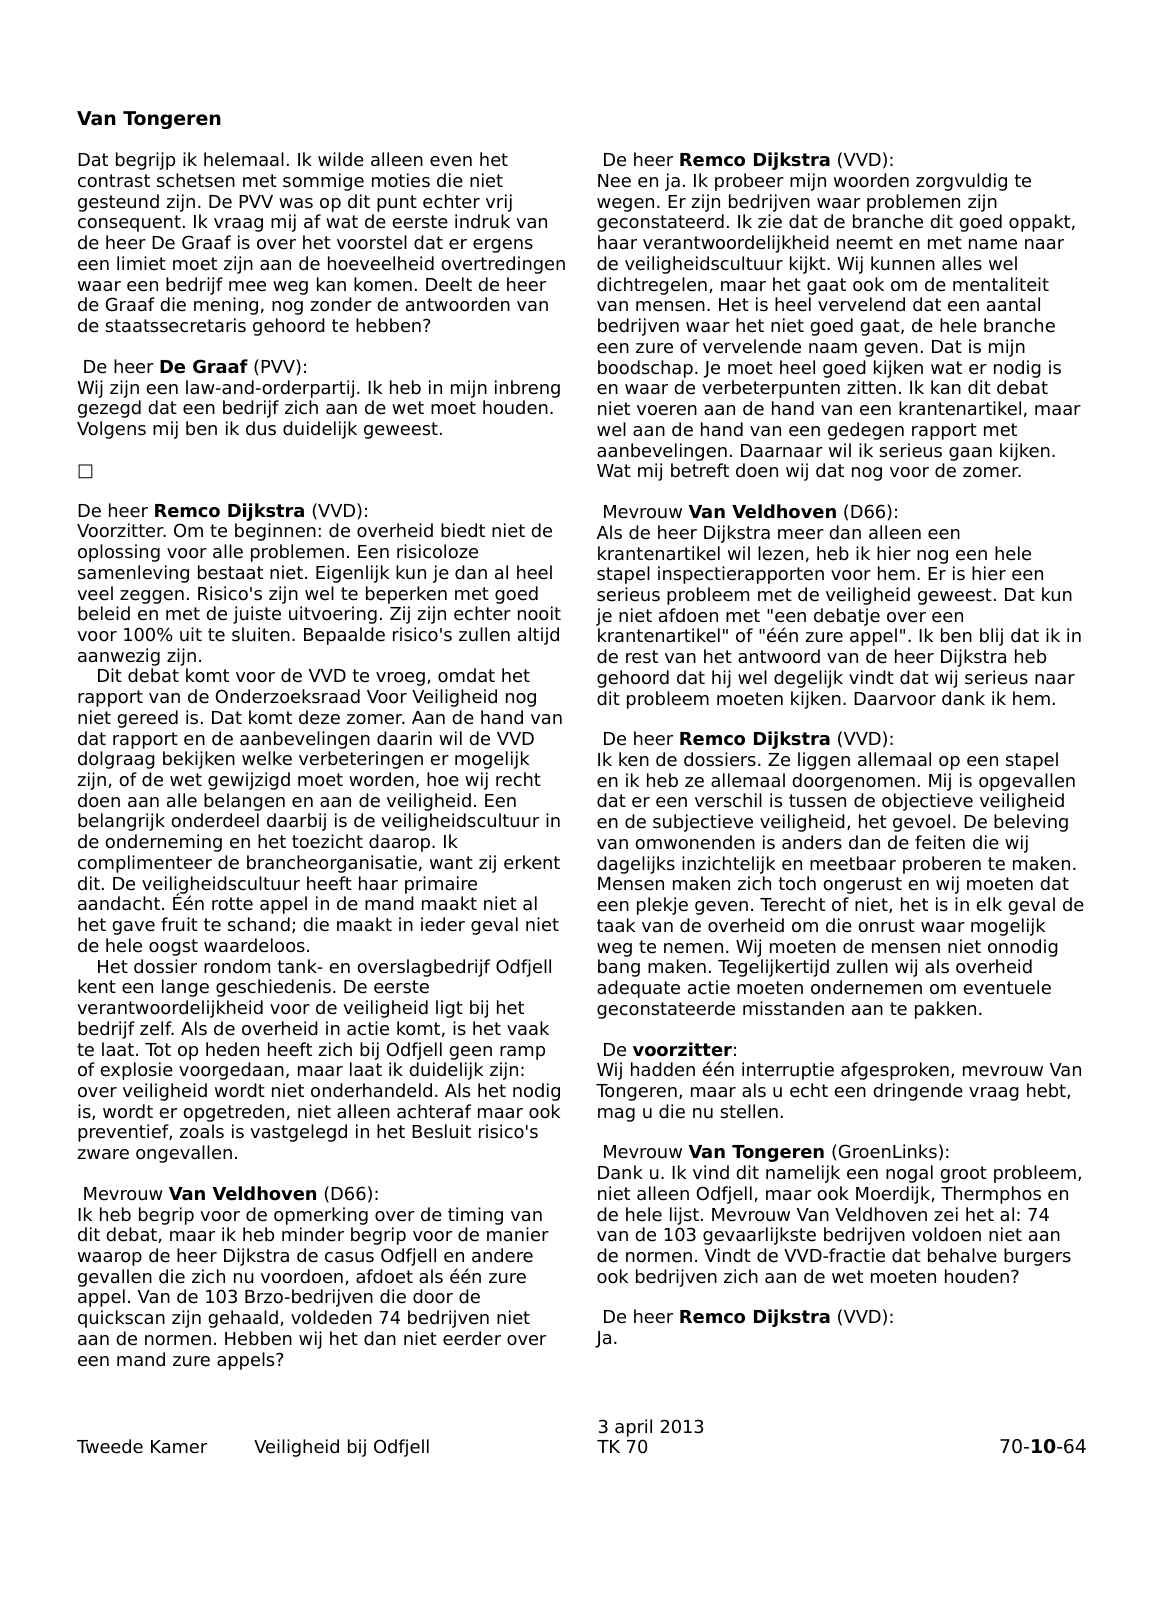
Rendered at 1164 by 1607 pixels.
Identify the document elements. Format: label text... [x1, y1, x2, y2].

text Dank u. Ik vind dit namelijk een nogal groot probleem, niet alleen Odfjell, maar ook Moerdijk, Thermphos en de hele lijst. Mevrouw Van Veldhoven zei het al: 74 van de 103 gevaarlijkste bedrijven voldoen niet aan de normen. Vindt de VVD-fractie dat behalve burgers ook bedrijven zich aan de wet moeten houden? [596, 1163, 1087, 1287]
text De heer Remco Dijkstra (VVD): [596, 150, 1087, 171]
text Als de heer Dijkstra meer dan alleen een krantenartikel wil lezen, heb ik hier nog een hele stapel inspectierapporten voor hem. Er is hier een serieus probleem met de veiligheid geweest. Dat kun je niet afdoen met "een debatje over een krantenartikel" of "één zure appel". Ik ben blij dat ik in de rest van het antwoord van de heer Dijkstra heb gehoord dat hij wel degelijk vindt dat wij serieus naar dit probleem moeten kijken. Daarvoor dank ik hem. [596, 523, 1087, 709]
text De voorzitter: [596, 1039, 1087, 1060]
text Ik ken de dossiers. Ze liggen allemaal op een stapel en ik heb ze allemaal doorgenomen. Mij is opgevallen dat er een verschil is tussen de objectieve veiligheid en de subjectieve veiligheid, het gevoel. De beleving van omwonenden is anders dan de feiten die wij dagelijks inzichtelijk en meetbaar proberen te maken. Mensen maken zich toch ongerust en wij moeten dat een plekje geven. Terecht of niet, het is in elk geval de taak van de overheid om die onrust waar mogelijk weg te nemen. Wij moeten de mensen niet onnodig bang maken. Tegelijkertijd zullen wij als overheid adequate actie moeten ondernemen om eventuele geconstateerde misstanden aan te pakken. [596, 750, 1087, 1019]
text Mevrouw Van Veldhoven (D66): [596, 502, 1087, 523]
text De heer Remco Dijkstra (VVD): [77, 500, 567, 521]
text Dat begrijp ik helemaal. Ik wilde alleen even het contrast schetsen met sommige moties die niet gesteund zijn. De PVV was op dit punt echter vrij consequent. Ik vraag mij af wat de eerste indruk van de heer De Graaf is over het voorstel dat er ergens een limiet moet zijn aan de hoeveelheid overtredingen waar een bedrijf mee weg kan komen. Deelt de heer de Graaf die mening, nog zonder de antwoorden van de staatssecretaris gehoord te hebben? [77, 150, 567, 337]
text Wij zijn een law-and-orderpartij. Ik heb in mijn inbreng gezegd dat een bedrijf zich aan de wet moet houden. Volgens mij ben ik dus duidelijk geweest. [77, 377, 567, 440]
text Ja. [596, 1328, 1087, 1349]
text De heer De Graaf (PVV): [77, 357, 567, 377]
text □ [77, 460, 567, 480]
text Mevrouw Van Veldhoven (D66): [77, 1184, 567, 1204]
text Dit debat komt voor de VVD te vroeg, omdat het rapport van de Onderzoeksraad Voor Veiligheid nog niet gereed is. Dat komt deze zomer. Aan de hand van dat rapport en de aanbevelingen daarin wil de VVD dolgraag bekijken welke verbeteringen er mogelijk zijn, of de wet gewijzigd moet worden, hoe wij recht doen aan alle belangen en aan de veiligheid. Een belangrijk onderdeel daarbij is de veiligheidscultuur in de onderneming en het toezicht daarop. Ik complimenteer de brancheorganisatie, want zij erkent dit. De veiligheidscultuur heeft haar primaire aandacht. Één rotte appel in de mand maakt niet al het gave fruit te schand; die maakt in ieder geval niet de hele oogst waardeloos. [77, 666, 567, 956]
text De heer Remco Dijkstra (VVD): [596, 729, 1087, 750]
text Ik heb begrip voor de opmerking over de timing van dit debat, maar ik heb minder begrip voor de manier waarop de heer Dijkstra de casus Odfjell en andere gevallen die zich nu voordoen, afdoet als één zure appel. Van de 103 Brzo-bedrijven die door de quickscan zijn gehaald, voldeden 74 bedrijven niet aan de normen. Hebben wij het dan niet eerder over een mand zure appels? [77, 1204, 567, 1370]
text Voorzitter. Om te beginnen: de overheid biedt niet de oplossing voor alle problemen. Een risicoloze samenleving bestaat niet. Eigenlijk kun je dan al heel veel zeggen. Risico's zijn wel te beperken met goed beleid en met de juiste uitvoering. Zij zijn echter nooit voor 100% uit te sluiten. Bepaalde risico's zullen altijd aanwezig zijn. [77, 521, 567, 666]
text Mevrouw Van Tongeren (GroenLinks): [596, 1142, 1087, 1163]
text Het dossier rondom tank- en overslagbedrijf Odfjell kent een lange geschiedenis. De eerste verantwoordelijkheid voor de veiligheid ligt bij het bedrijf zelf. Als de overheid in actie komt, is het vaak te laat. Tot op heden heeft zich bij Odfjell geen ramp of explosie voorgedaan, maar laat ik duidelijk zijn: over veiligheid wordt niet onderhandeld. Als het nodig is, wordt er opgetreden, niet alleen achteraf maar ook preventief, zoals is vastgelegd in het Besluit risico's zware ongevallen. [77, 956, 567, 1164]
text Nee en ja. Ik probeer mijn woorden zorgvuldig te wegen. Er zijn bedrijven waar problemen zijn geconstateerd. Ik zie dat de branche dit goed oppakt, haar verantwoordelijkheid neemt en met name naar de veiligheidscultuur kijkt. Wij kunnen alles wel dichtregelen, maar het gaat ook om de mentaliteit van mensen. Het is heel vervelend dat een aantal bedrijven waar het niet goed gaat, de hele branche een zure of vervelende naam geven. Dat is mijn boodschap. Je moet heel goed kijken wat er nodig is en waar de verbeterpunten zitten. Ik kan dit debat niet voeren aan de hand van een krantenartikel, maar wel aan de hand van een gedegen rapport met aanbevelingen. Daarnaar wil ik serieus gaan kijken. Wat mij betreft doen wij dat nog voor de zomer. [596, 171, 1087, 482]
text De heer Remco Dijkstra (VVD): [596, 1307, 1087, 1328]
text Wij hadden één interruptie afgesproken, mevrouw Van Tongeren, maar als u echt een dringende vraag hebt, mag u die nu stellen. [596, 1060, 1087, 1122]
